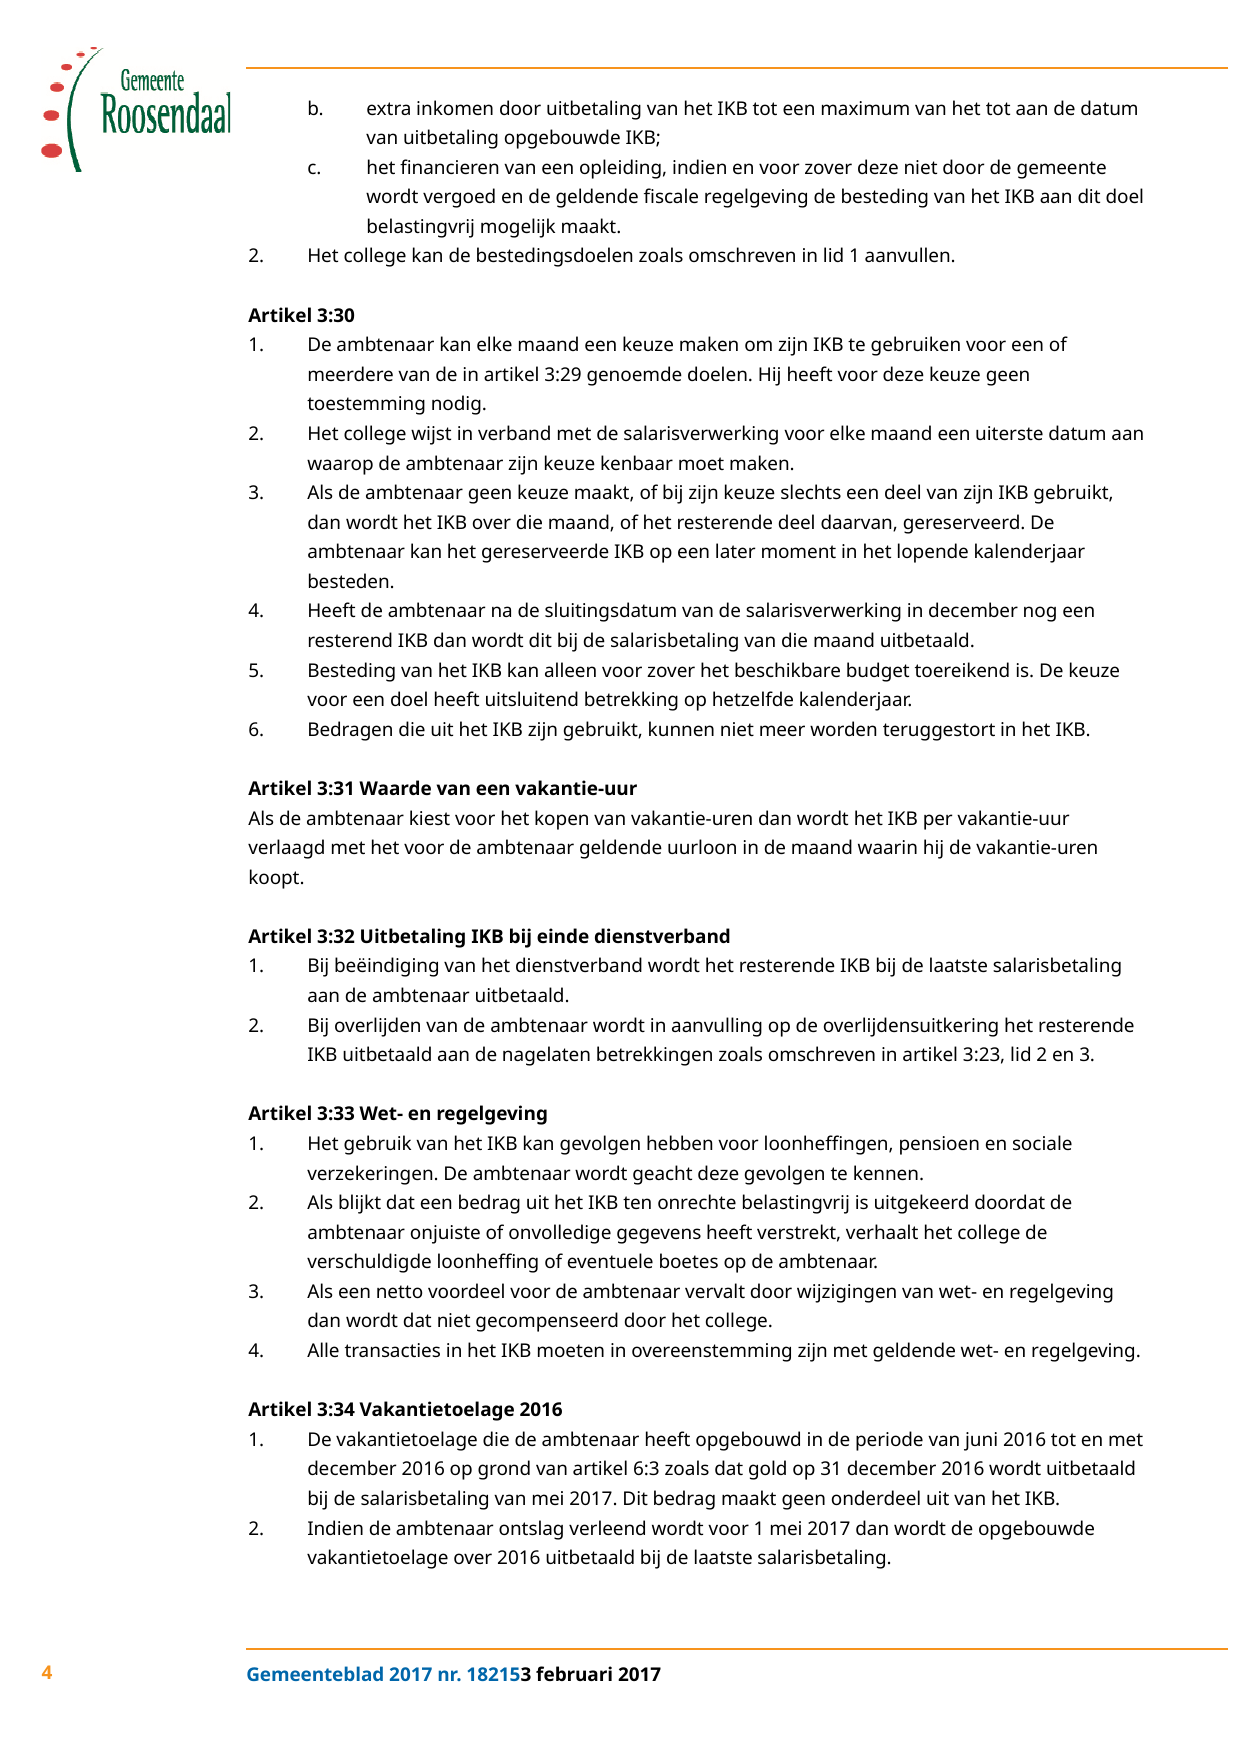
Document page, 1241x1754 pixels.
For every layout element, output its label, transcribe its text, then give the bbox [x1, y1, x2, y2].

text Artikel 3:34 Vakantietoelage 2016 [248, 1396, 1152, 1422]
list Alle transacties in het IKB moeten in overeenstemming zijn met geldende wet- en regelgeving. [248, 1337, 1152, 1363]
list Als blijkt dat een bedrag uit het IKB ten onrechte belastingvrij is uitgekeerd doordat de ambtenaar onjuiste of onvolledige gegevens heeft verstrekt, verhaalt het college de verschuldigde loonheffing of eventuele boetes op de ambtenaar. [248, 1189, 1152, 1274]
text Artikel 3:32 Uitbetaling IKB bij einde dienstverband [248, 923, 1152, 949]
list Als een netto voordeel voor de ambtenaar vervalt door wijzigingen van wet- en regelgeving dan wordt dat niet gecompenseerd door het college. [248, 1278, 1152, 1333]
list Als de ambtenaar geen keuze maakt, of bij zijn keuze slechts een deel van zijn IKB gebruikt, dan wordt het IKB over die maand, of het resterende deel daarvan, gereserveerd. De ambtenaar kan het gereserveerde IKB op een later moment in het lopende kalenderjaar besteden. [248, 479, 1152, 594]
text Artikel 3:33 Wet- en regelgeving [248, 1101, 1152, 1126]
text Artikel 3:30 [248, 302, 1152, 328]
list Het gebruik van het IKB kan gevolgen hebben voor loonheffingen, pensioen en sociale verzekeringen. De ambtenaar wordt geacht deze gevolgen te kennen. [248, 1130, 1152, 1186]
list Bedragen die uit het IKB zijn gebruikt, kunnen niet meer worden teruggestort in het IKB. [248, 716, 1152, 742]
list extra inkomen door uitbetaling van het IKB tot een maximum van het tot aan de datum van uitbetaling opgebouwde IKB; [307, 95, 1152, 150]
list De vakantietoelage die de ambtenaar heeft opgebouwd in de periode van juni 2016 tot en met december 2016 op grond van artikel 6:3 zoals dat gold op 31 december 2016 wordt uitbetaald bij de salarisbetaling van mei 2017. Dit bedrag maakt geen onderdeel uit van het IKB. [248, 1426, 1152, 1511]
text Artikel 3:31 Waarde van een vakantie-uur [248, 775, 1152, 801]
list Bij overlijden van de ambtenaar wordt in aanvulling op de overlijdensuitkering het resterende IKB uitbetaald aan de nagelaten betrekkingen zoals omschreven in artikel 3:23, lid 2 en 3. [248, 1012, 1152, 1067]
list Het college wijst in verband met de salarisverwerking voor elke maand een uiterste datum aan waarop de ambtenaar zijn keuze kenbaar moet maken. [248, 420, 1152, 476]
list het financieren van een opleiding, indien en voor zover deze niet door de gemeente wordt vergoed en de geldende fiscale regelgeving de besteding van het IKB aan dit doel belastingvrij mogelijk maakt. [307, 154, 1152, 239]
list Besteding van het IKB kan alleen voor zover het beschikbare budget toereikend is. De keuze voor een doel heeft uitsluitend betrekking op hetzelfde kalenderjaar. [248, 657, 1152, 712]
list Indien de ambtenaar ontslag verleend wordt voor 1 mei 2017 dan wordt de opgebouwde vakantietoelage over 2016 uitbetaald bij de laatste salarisbetaling. [248, 1515, 1152, 1570]
list Heeft de ambtenaar na de sluitingsdatum van de salarisverwerking in december nog een resterend IKB dan wordt dit bij de salarisbetaling van die maand uitbetaald. [248, 598, 1152, 653]
list De ambtenaar kan elke maand een keuze maken om zijn IKB te gebruiken voor een of meerdere van de in artikel 3:29 genoemde doelen. Hij heeft voor deze keuze geen toestemming nodig. [248, 331, 1152, 416]
picture [41, 47, 231, 172]
text Als de ambtenaar kiest voor het kopen van vakantie-uren dan wordt het IKB per vakantie-uur verlaagd met het voor de ambtenaar geldende uurloon in de maand waarin hij de vakantie-uren koopt. [248, 805, 1152, 890]
list Bij beëindiging van het dienstverband wordt het resterende IKB bij de laatste salarisbetaling aan de ambtenaar uitbetaald. [248, 953, 1152, 1008]
list Het college kan de bestedingsdoelen zoals omschreven in lid 1 aanvullen. [248, 243, 1152, 268]
